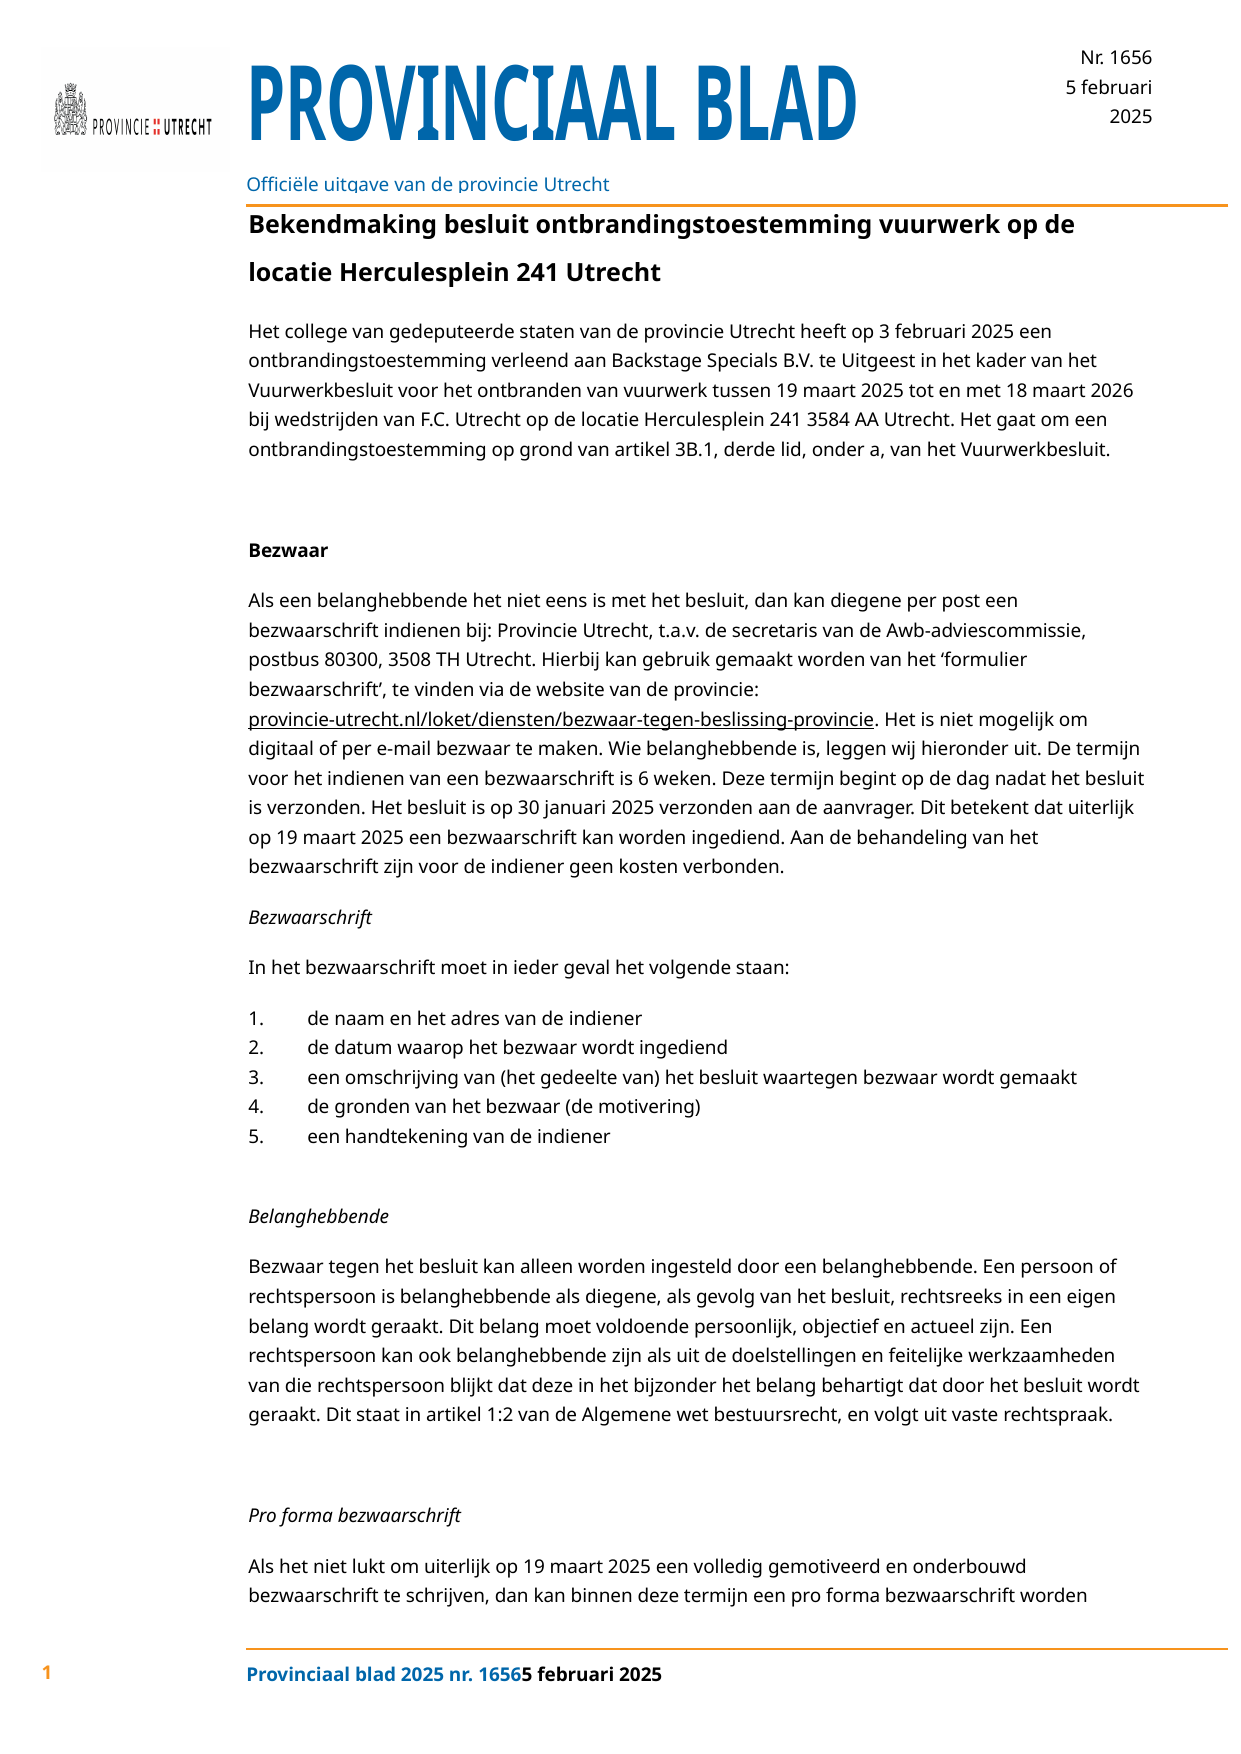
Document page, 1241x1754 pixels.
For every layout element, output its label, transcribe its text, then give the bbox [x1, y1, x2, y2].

list de datum waarop het bezwaar wordt ingediend [248, 1034, 1152, 1060]
text Als een belanghebbende het niet eens is met het besluit, dan kan diegene per post een bezwaarschrift indienen bij: Provincie Utrecht, t.a.v. de secretaris van de Awb-adviescommissie, postbus 80300, 3508 TH Utrecht. Hierbij kan gebruik gemaakt worden van het ‘formulier bezwaarschrift’, te vinden via de website van de provincie: provincie-utrecht.nl/loket/diensten/bezwaar-tegen-beslissing-provincie. Het is niet mogelijk om digitaal of per e-mail bezwaar te maken. Wie belanghebbende is, leggen wij hieronder uit. De termijn voor het indienen van een bezwaarschrift is 6 weken. Deze termijn begint op de dag nadat het besluit is verzonden. Het besluit is op 30 januari 2025 verzonden aan de aanvrager. Dit betekent dat uiterlijk op 19 maart 2025 een bezwaarschrift kan worden ingediend. Aan de behandeling van het bezwaarschrift zijn voor de indiener geen kosten verbonden. [248, 587, 1152, 879]
text Het college van gedeputeerde staten van de provincie Utrecht heeft op 3 februari 2025 een ontbrandingstoestemming verleend aan Backstage Specials B.V. te Uitgeest in het kader van het Vuurwerkbesluit voor het ontbranden van vuurwerk tussen 19 maart 2025 tot en met 18 maart 2026 bij wedstrijden van F.C. Utrecht op de locatie Herculesplein 241 3584 AA Utrecht. Het gaat om een ontbrandingstoestemming op grond van artikel 3B.1, derde lid, onder a, van het Vuurwerkbesluit. [248, 318, 1152, 462]
text In het bezwaarschrift moet in ieder geval het volgende staan: [248, 954, 1152, 980]
text Pro forma bezwaarschrift [248, 1502, 1152, 1528]
list de naam en het adres van de indiener [248, 1005, 1152, 1031]
text Als het niet lukt om uiterlijk op 19 maart 2025 een volledig gemotiveerd en onderbouwd bezwaarschrift te schrijven, dan kan binnen deze termijn een pro forma bezwaarschrift worden [248, 1553, 1152, 1608]
list een omschrijving van (het gedeelte van) het besluit waartegen bezwaar wordt gemaakt [248, 1064, 1152, 1090]
list een handtekening van de indiener [248, 1123, 1152, 1149]
picture [41, 47, 231, 172]
text Belanghebbende [248, 1203, 1152, 1229]
text Bezwaar [248, 537, 1152, 563]
text Bezwaar tegen het besluit kan alleen worden ingesteld door een belanghebbende. Een persoon of rechtspersoon is belanghebbende als diegene, als gevolg van het besluit, rechtsreeks in een eigen belang wordt geraakt. Dit belang moet voldoende persoonlijk, objectief en actueel zijn. Een rechtspersoon kan ook belanghebbende zijn als uit de doelstellingen en feitelijke werkzaamheden van die rechtspersoon blijkt dat deze in het bijzonder het belang behartigt dat door het besluit wordt geraakt. Dit staat in artikel 1:2 van de Algemene wet bestuursrecht, en volgt uit vaste rechtspraak. [248, 1254, 1152, 1427]
list de gronden van het bezwaar (de motivering) [248, 1094, 1152, 1119]
text Bezwaarschrift [248, 904, 1152, 930]
text Bekendmaking besluit ontbrandingstoestemming vuurwerk op de locatie Herculesplein 241 Utrecht [248, 207, 1152, 288]
